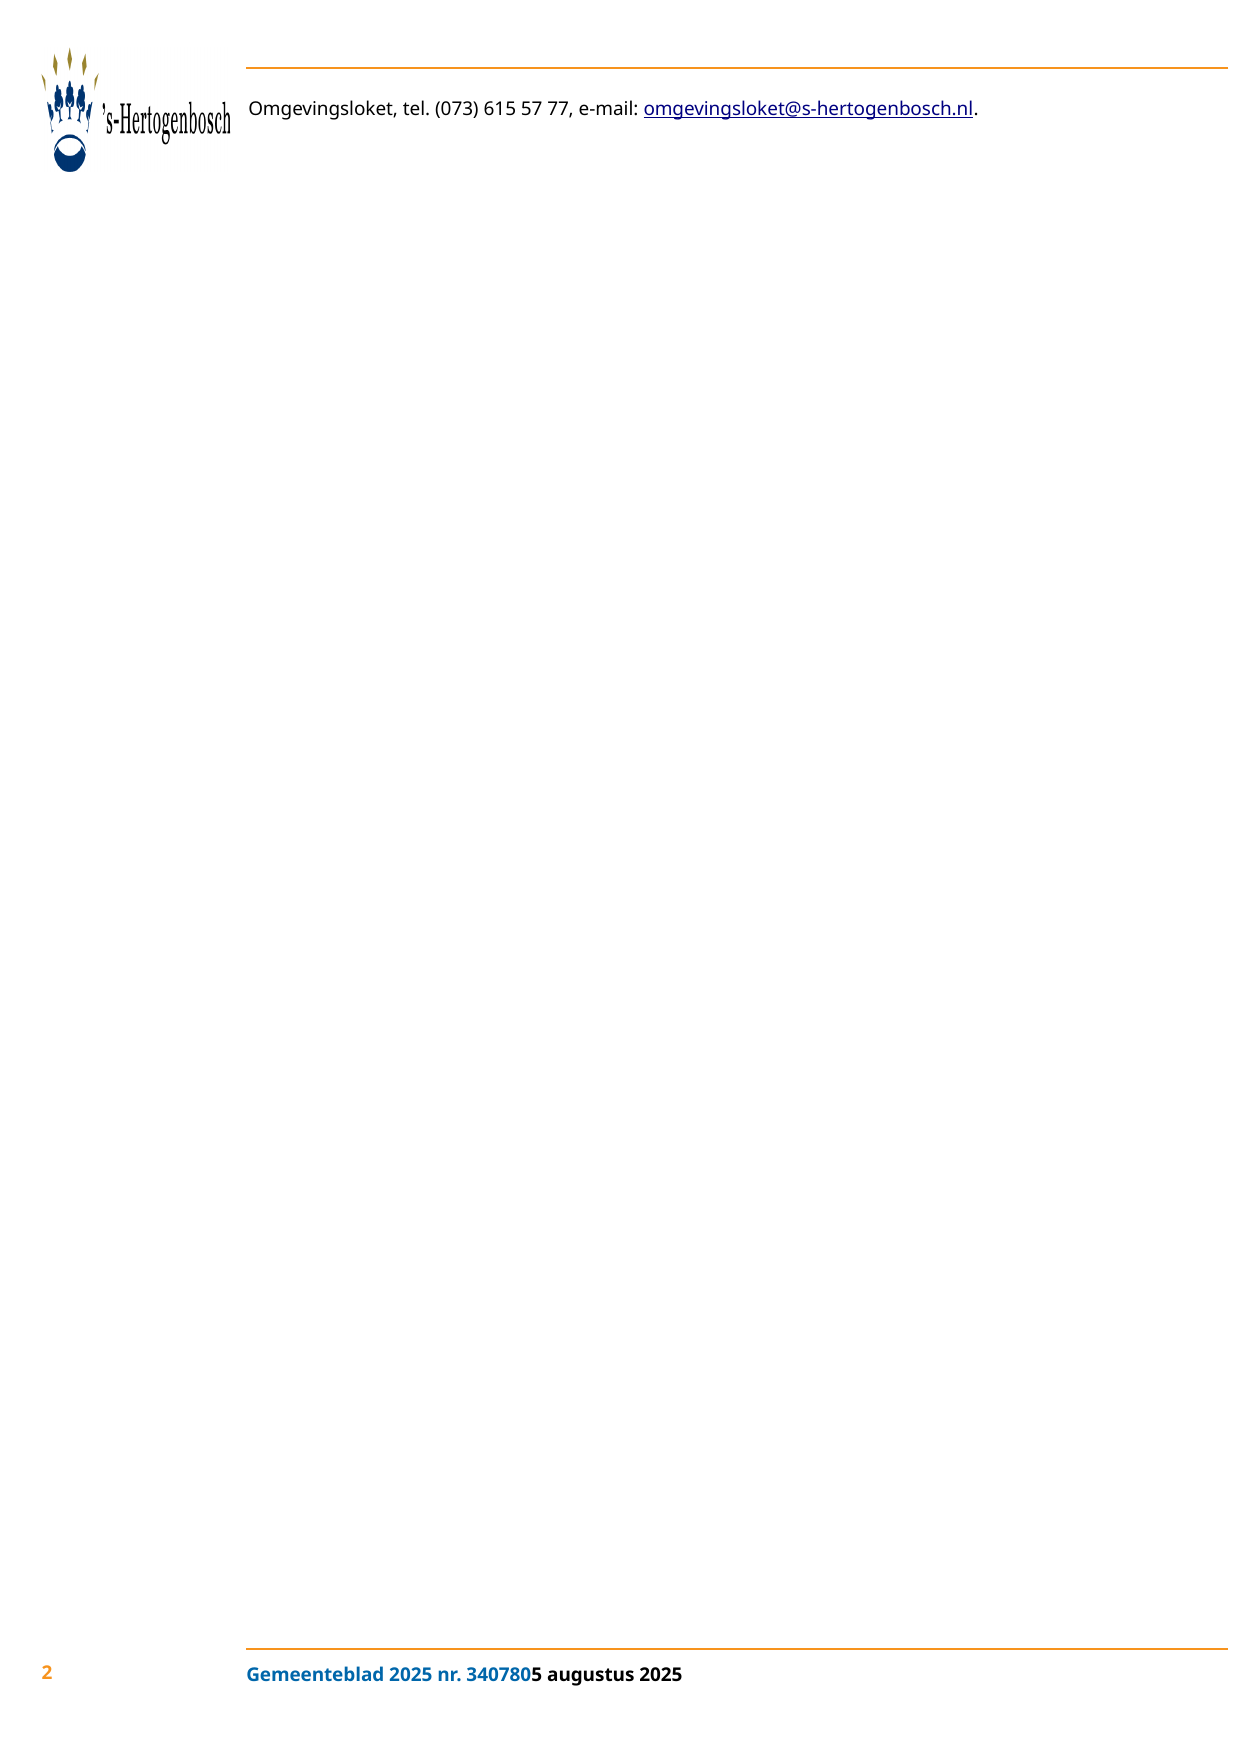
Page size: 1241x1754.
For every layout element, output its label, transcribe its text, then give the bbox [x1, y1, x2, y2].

picture [41, 47, 231, 172]
text Omgevingsloket, tel. (073) 615 57 77, e-mail: omgevingsloket@s-hertogenbosch.nl. [248, 95, 1152, 121]
